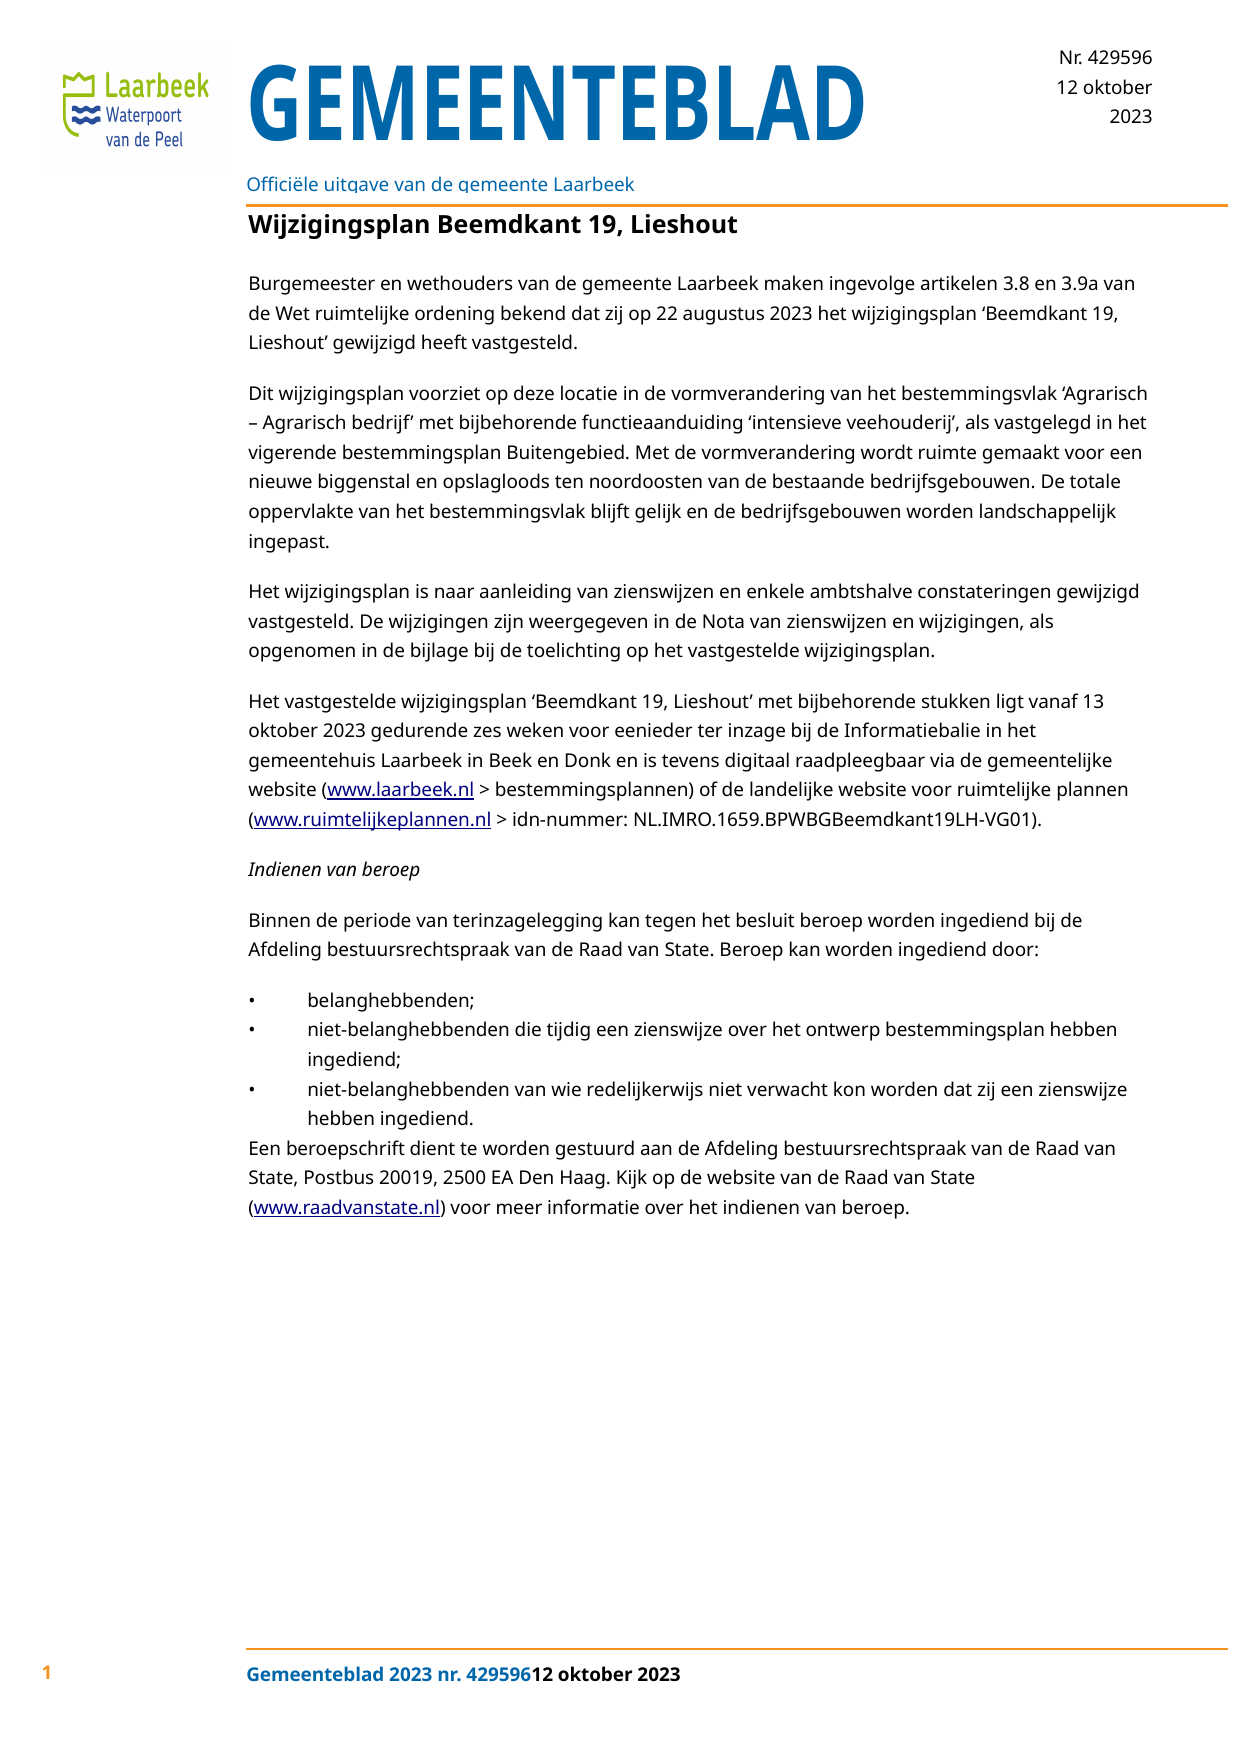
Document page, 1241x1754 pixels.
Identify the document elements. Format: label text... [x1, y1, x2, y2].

picture [41, 47, 231, 172]
list niet-belanghebbenden van wie redelijkerwijs niet verwacht kon worden dat zij een zienswijze hebben ingediend. [248, 1076, 1152, 1131]
text Indienen van beroep [248, 857, 1152, 882]
list niet-belanghebbenden die tijdig een zienswijze over het ontwerp bestemmingsplan hebben ingediend; [248, 1017, 1152, 1072]
text Het wijzigingsplan is naar aanleiding van zienswijzen en enkele ambtshalve constateringen gewijzigd vastgesteld. De wijzigingen zijn weergegeven in de Nota van zienswijzen en wijzigingen, als opgenomen in de bijlage bij de toelichting op het vastgestelde wijzigingsplan. [248, 578, 1152, 663]
text Een beroepschrift dient te worden gestuurd aan de Afdeling bestuursrechtspraak van de Raad van State, Postbus 20019, 2500 EA Den Haag. Kijk op de website van de Raad van State (www.raadvanstate.nl) voor meer informatie over het indienen van beroep. [248, 1135, 1152, 1220]
text Burgemeester en wethouders van de gemeente Laarbeek maken ingevolge artikelen 3.8 en 3.9a van de Wet ruimtelijke ordening bekend dat zij op 22 augustus 2023 het wijzigingsplan ‘Beemdkant 19, Lieshout’ gewijzigd heeft vastgesteld. [248, 270, 1152, 355]
list belanghebbenden; [248, 987, 1152, 1013]
text Dit wijzigingsplan voorziet op deze locatie in de vormverandering van het bestemmingsvlak ‘Agrarisch – Agrarisch bedrijf’ met bijbehorende functieaanduiding ‘intensieve veehouderij’, als vastgelegd in het vigerende bestemmingsplan Buitengebied. Met de vormverandering wordt ruimte gemaakt voor een nieuwe biggenstal en opslagloods ten noordoosten van de bestaande bedrijfsgebouwen. De totale oppervlakte van het bestemmingsvlak blijft gelijk en de bedrijfsgebouwen worden landschappelijk ingepast. [248, 380, 1152, 553]
text Wijzigingsplan Beemdkant 19, Lieshout [248, 207, 1152, 241]
text Het vastgestelde wijzigingsplan ‘Beemdkant 19, Lieshout’ met bijbehorende stukken ligt vanaf 13 oktober 2023 gedurende zes weken voor eenieder ter inzage bij de Informatiebalie in het gemeentehuis Laarbeek in Beek en Donk en is tevens digitaal raadpleegbaar via de gemeentelijke website (www.laarbeek.nl > bestemmingsplannen) of de landelijke website voor ruimtelijke plannen (www.ruimtelijkeplannen.nl > idn-nummer: NL.IMRO.1659.BPWBGBeemdkant19LH-VG01). [248, 688, 1152, 832]
text Binnen de periode van terinzagelegging kan tegen het besluit beroep worden ingediend bij de Afdeling bestuursrechtspraak van de Raad van State. Beroep kan worden ingediend door: [248, 907, 1152, 962]
